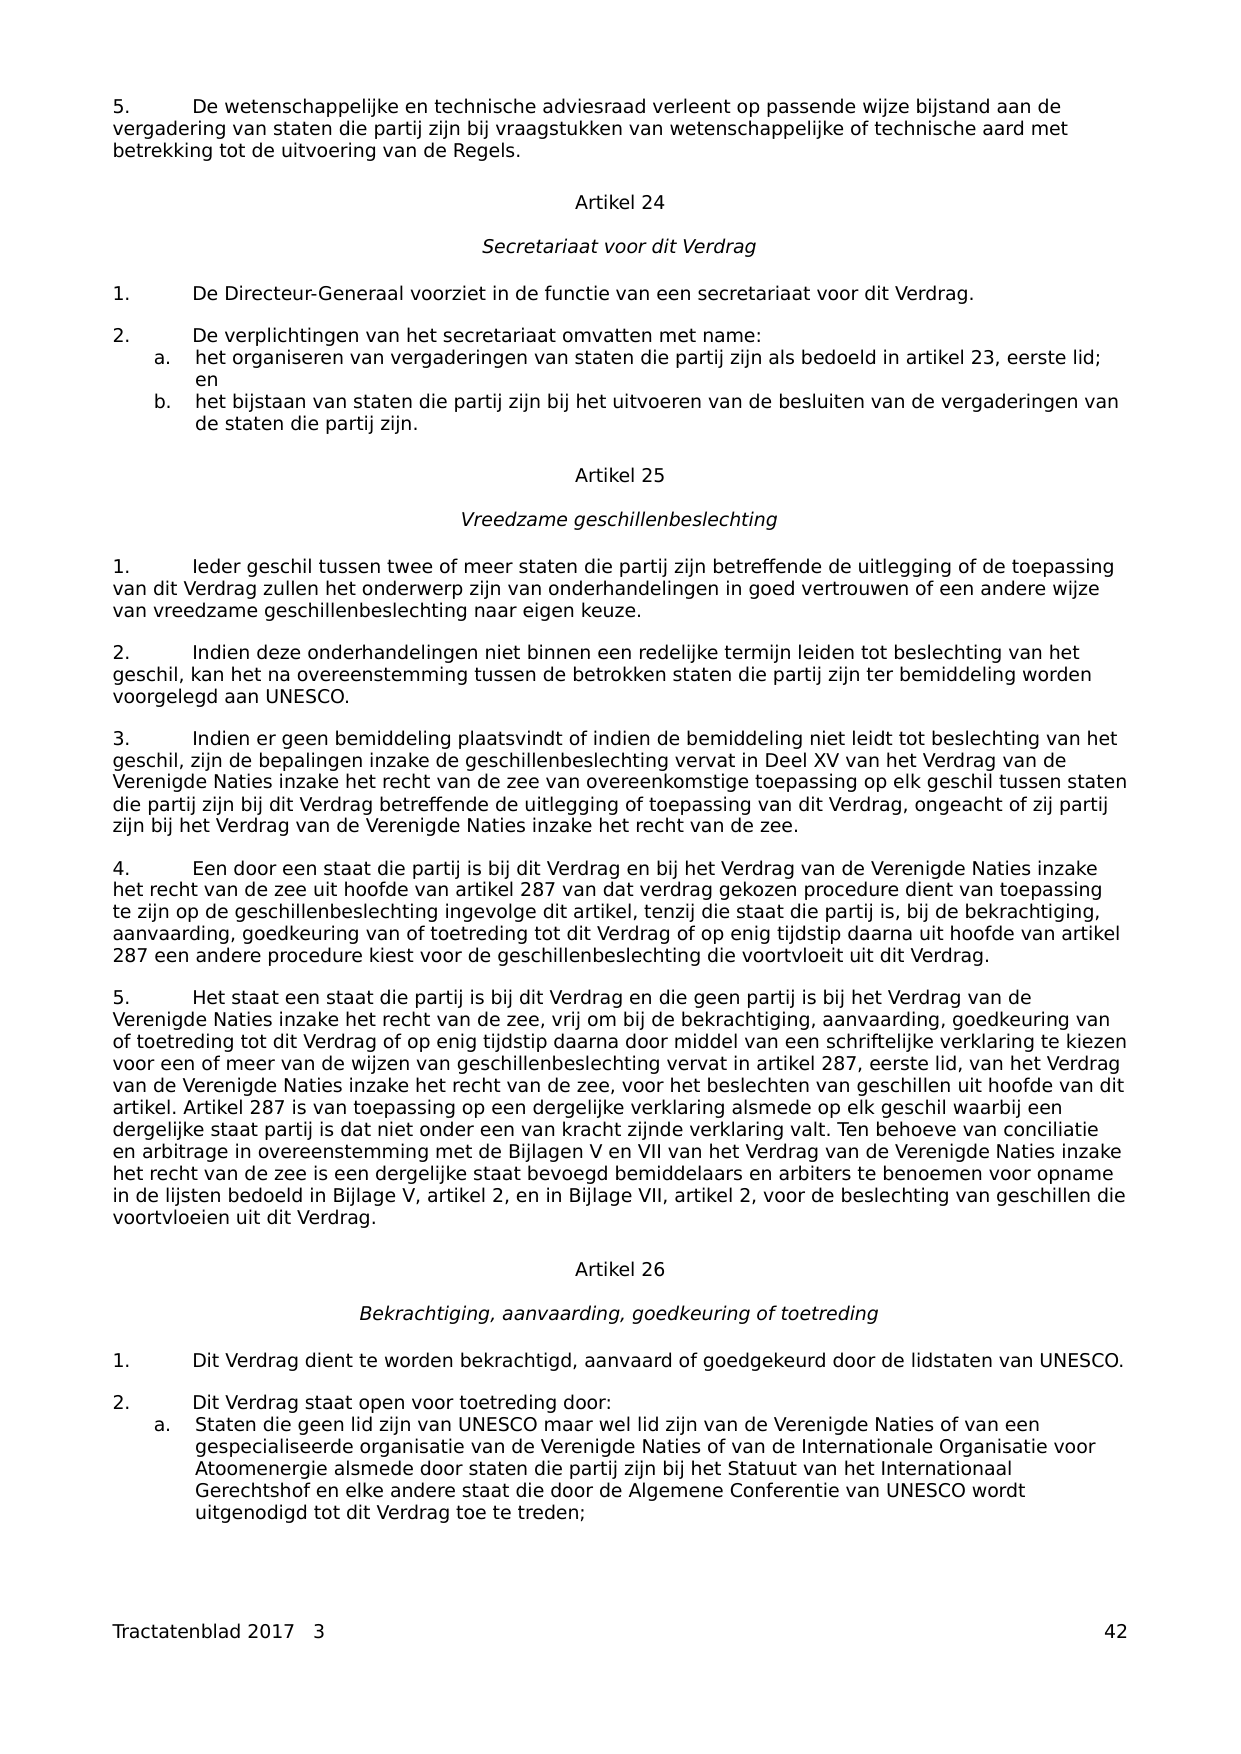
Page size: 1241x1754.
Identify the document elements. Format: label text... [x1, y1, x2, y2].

text 1. Ieder geschil tussen twee of meer staten die partij zijn betreffende de uitlegging of de toepassing van dit Verdrag zullen het onderwerp zijn van onderhandelingen in goed vertrouwen of een andere wijze van vreedzame geschillenbeslechting naar eigen keuze. [112, 556, 1128, 622]
text 3. Indien er geen bemiddeling plaatsvindt of indien de bemiddeling niet leidt tot beslechting van het geschil, zijn de bepalingen inzake de geschillenbeslechting vervat in Deel XV van het Verdrag van de Verenigde Naties inzake het recht van de zee van overeenkomstige toepassing op elk geschil tussen staten die partij zijn bij dit Verdrag betreffende de uitlegging of toepassing van dit Verdrag, ongeacht of zij partij zijn bij het Verdrag van de Verenigde Naties inzake het recht van de zee. [112, 727, 1128, 837]
text 1. Dit Verdrag dient te worden bekrachtigd, aanvaard of goedgekeurd door de lidstaten van UNESCO. [112, 1350, 1128, 1372]
subtitle Artikel 26 Bekrachtiging, aanvaarding, goedkeuring of toetreding [112, 1259, 1128, 1325]
subtitle Artikel 24 Secretariaat voor dit Verdrag [112, 192, 1128, 258]
text b. het bijstaan van staten die partij zijn bij het uitvoeren van de besluiten van de vergaderingen van de staten die partij zijn. [153, 391, 1128, 435]
text 5. Het staat een staat die partij is bij dit Verdrag en die geen partij is bij het Verdrag van de Verenigde Naties inzake het recht van de zee, vrij om bij de bekrachtiging, aanvaarding, goedkeuring van of toetreding tot dit Verdrag of op enig tijdstip daarna door middel van een schriftelijke verklaring te kiezen voor een of meer van de wijzen van geschillenbeslechting vervat in artikel 287, eerste lid, van het Verdrag van de Verenigde Naties inzake het recht van de zee, voor het beslechten van geschillen uit hoofde van dit artikel. Artikel 287 is van toepassing op een dergelijke verklaring alsmede op elk geschil waarbij een dergelijke staat partij is dat niet onder een van kracht zijnde verklaring valt. Ten behoeve van conciliatie en arbitrage in overeenstemming met de Bijlagen V en VII van het Verdrag van de Verenigde Naties inzake het recht van de zee is een dergelijke staat bevoegd bemiddelaars en arbiters te benoemen voor opname in de lijsten bedoeld in Bijlage V, artikel 2, en in Bijlage VII, artikel 2, voor de beslechting van geschillen die voortvloeien uit dit Verdrag. [112, 987, 1128, 1229]
text 2. De verplichtingen van het secretariaat omvatten met name: [112, 325, 1128, 347]
text a. Staten die geen lid zijn van UNESCO maar wel lid zijn van de Verenigde Naties of van een gespecialiseerde organisatie van de Verenigde Naties of van de Internationale Organisatie voor Atoomenergie alsmede door staten die partij zijn bij het Statuut van het Internationaal Gerechtshof en elke andere staat die door de Algemene Conferentie van UNESCO wordt uitgenodigd tot dit Verdrag toe te treden; [153, 1414, 1128, 1524]
text 2. Indien deze onderhandelingen niet binnen een redelijke termijn leiden tot beslechting van het geschil, kan het na overeenstemming tussen de betrokken staten die partij zijn ter bemiddeling worden voorgelegd aan UNESCO. [112, 642, 1128, 707]
text 2. Dit Verdrag staat open voor toetreding door: [112, 1392, 1128, 1414]
text 5. De wetenschappelijke en technische adviesraad verleent op passende wijze bijstand aan de vergadering van staten die partij zijn bij vraagstukken van wetenschappelijke of technische aard met betrekking tot de uitvoering van de Regels. [112, 96, 1128, 162]
text 4. Een door een staat die partij is bij dit Verdrag en bij het Verdrag van de Verenigde Naties inzake het recht van de zee uit hoofde van artikel 287 van dat verdrag gekozen procedure dient van toepassing te zijn op de geschillenbeslechting ingevolge dit artikel, tenzij die staat die partij is, bij de bekrachtiging, aanvaarding, goedkeuring van of toetreding tot dit Verdrag of op enig tijdstip daarna uit hoofde van artikel 287 een andere procedure kiest voor de geschillenbeslechting die voortvloeit uit dit Verdrag. [112, 857, 1128, 967]
subtitle Artikel 25 Vreedzame geschillenbeslechting [112, 465, 1128, 531]
text 1. De Directeur-Generaal voorziet in de functie van een secretariaat voor dit Verdrag. [112, 283, 1128, 305]
text a. het organiseren van vergaderingen van staten die partij zijn als bedoeld in artikel 23, eerste lid; en [153, 347, 1128, 391]
